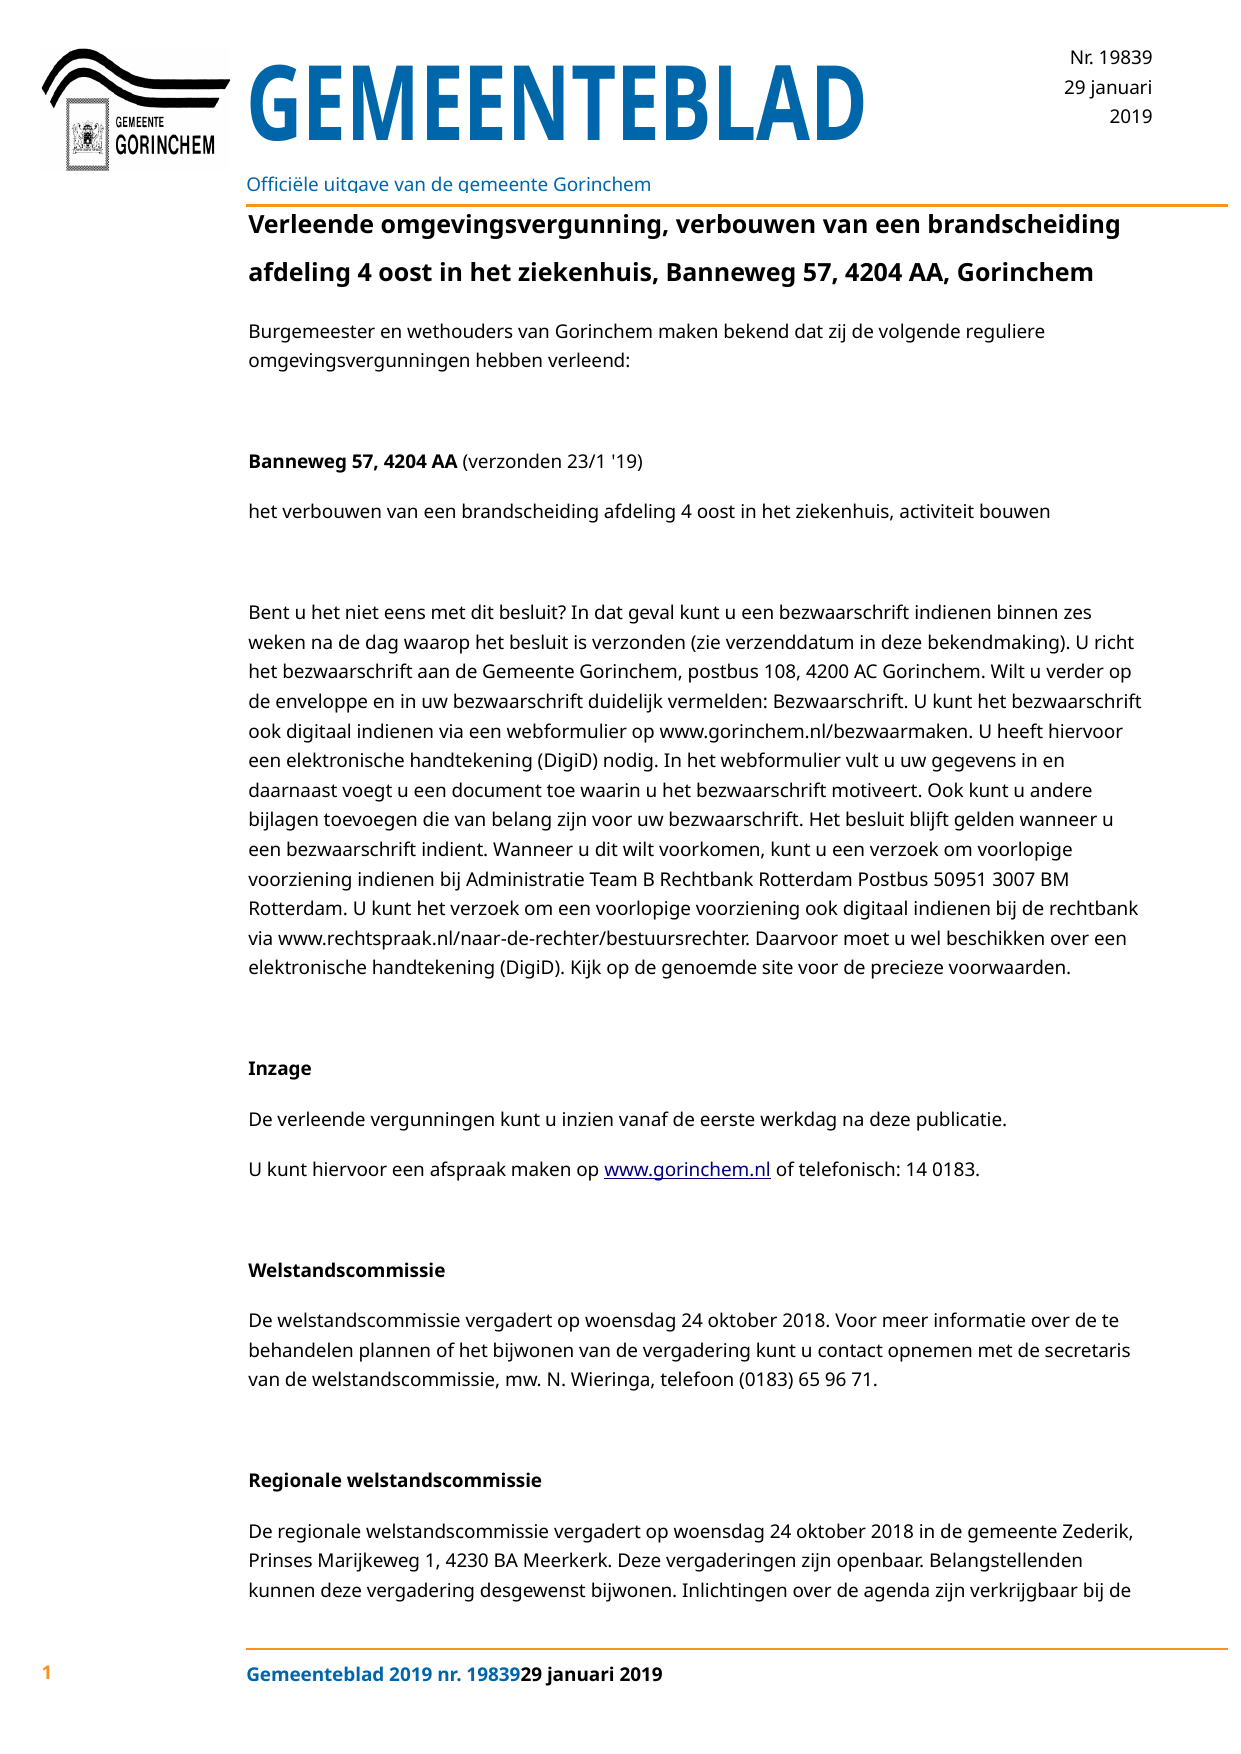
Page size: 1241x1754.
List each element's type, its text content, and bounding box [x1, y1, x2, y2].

text De welstandscommissie vergadert op woensdag 24 oktober 2018. Voor meer informatie over de te behandelen plannen of het bijwonen van de vergadering kunt u contact opnemen met de secretaris van de welstandscommissie, mw. N. Wieringa, telefoon (0183) 65 96 71. [248, 1307, 1152, 1392]
text Verleende omgevingsvergunning, verbouwen van een brandscheiding afdeling 4 oost in het ziekenhuis, Banneweg 57, 4204 AA, Gorinchem [248, 207, 1152, 288]
text het verbouwen van een brandscheiding afdeling 4 oost in het ziekenhuis, activiteit bouwen [248, 499, 1152, 524]
text De regionale welstandscommissie vergadert op woensdag 24 oktober 2018 in de gemeente Zederik, Prinses Marijkeweg 1, 4230 BA Meerkerk. Deze vergaderingen zijn openbaar. Belangstellenden kunnen deze vergadering desgewenst bijwonen. Inlichtingen over de agenda zijn verkrijgbaar bij de [248, 1518, 1152, 1603]
text Welstandscommissie [248, 1257, 1152, 1283]
text Inzage [248, 1055, 1152, 1081]
text U kunt hiervoor een afspraak maken op www.gorinchem.nl of telefonisch: 14 0183. [248, 1156, 1152, 1182]
text Banneweg 57, 4204 AA (verzonden 23/1 '19) [248, 448, 1152, 474]
picture [41, 47, 231, 172]
text De verleende vergunningen kunt u inzien vanaf de eerste werkdag na deze publicatie. [248, 1106, 1152, 1132]
text Regionale welstandscommissie [248, 1467, 1152, 1493]
text Bent u het niet eens met dit besluit? In dat geval kunt u een bezwaarschrift indienen binnen zes weken na de dag waarop het besluit is verzonden (zie verzenddatum in deze bekendmaking). U richt het bezwaarschrift aan de Gemeente Gorinchem, postbus 108, 4200 AC Gorinchem. Wilt u verder op de enveloppe en in uw bezwaarschrift duidelijk vermelden: Bezwaarschrift. U kunt het bezwaarschrift ook digitaal indienen via een webformulier op www.gorinchem.nl/bezwaarmaken. U heeft hiervoor een elektronische handtekening (DigiD) nodig. In het webformulier vult u uw gegevens in en daarnaast voegt u een document toe waarin u het bezwaarschrift motiveert. Ook kunt u andere bijlagen toevoegen die van belang zijn voor uw bezwaarschrift. Het besluit blijft gelden wanneer u een bezwaarschrift indient. Wanneer u dit wilt voorkomen, kunt u een verzoek om voorlopige voorziening indienen bij Administratie Team B Rechtbank Rotterdam Postbus 50951 3007 BM Rotterdam. U kunt het verzoek om een voorlopige voorziening ook digitaal indienen bij de rechtbank via www.rechtspraak.nl/naar-de-rechter/bestuursrechter. Daarvoor moet u wel beschikken over een elektronische handtekening (DigiD). Kijk op de genoemde site voor de precieze voorwaarden. [248, 599, 1152, 980]
text Burgemeester en wethouders van Gorinchem maken bekend dat zij de volgende reguliere omgevingsvergunningen hebben verleend: [248, 318, 1152, 373]
